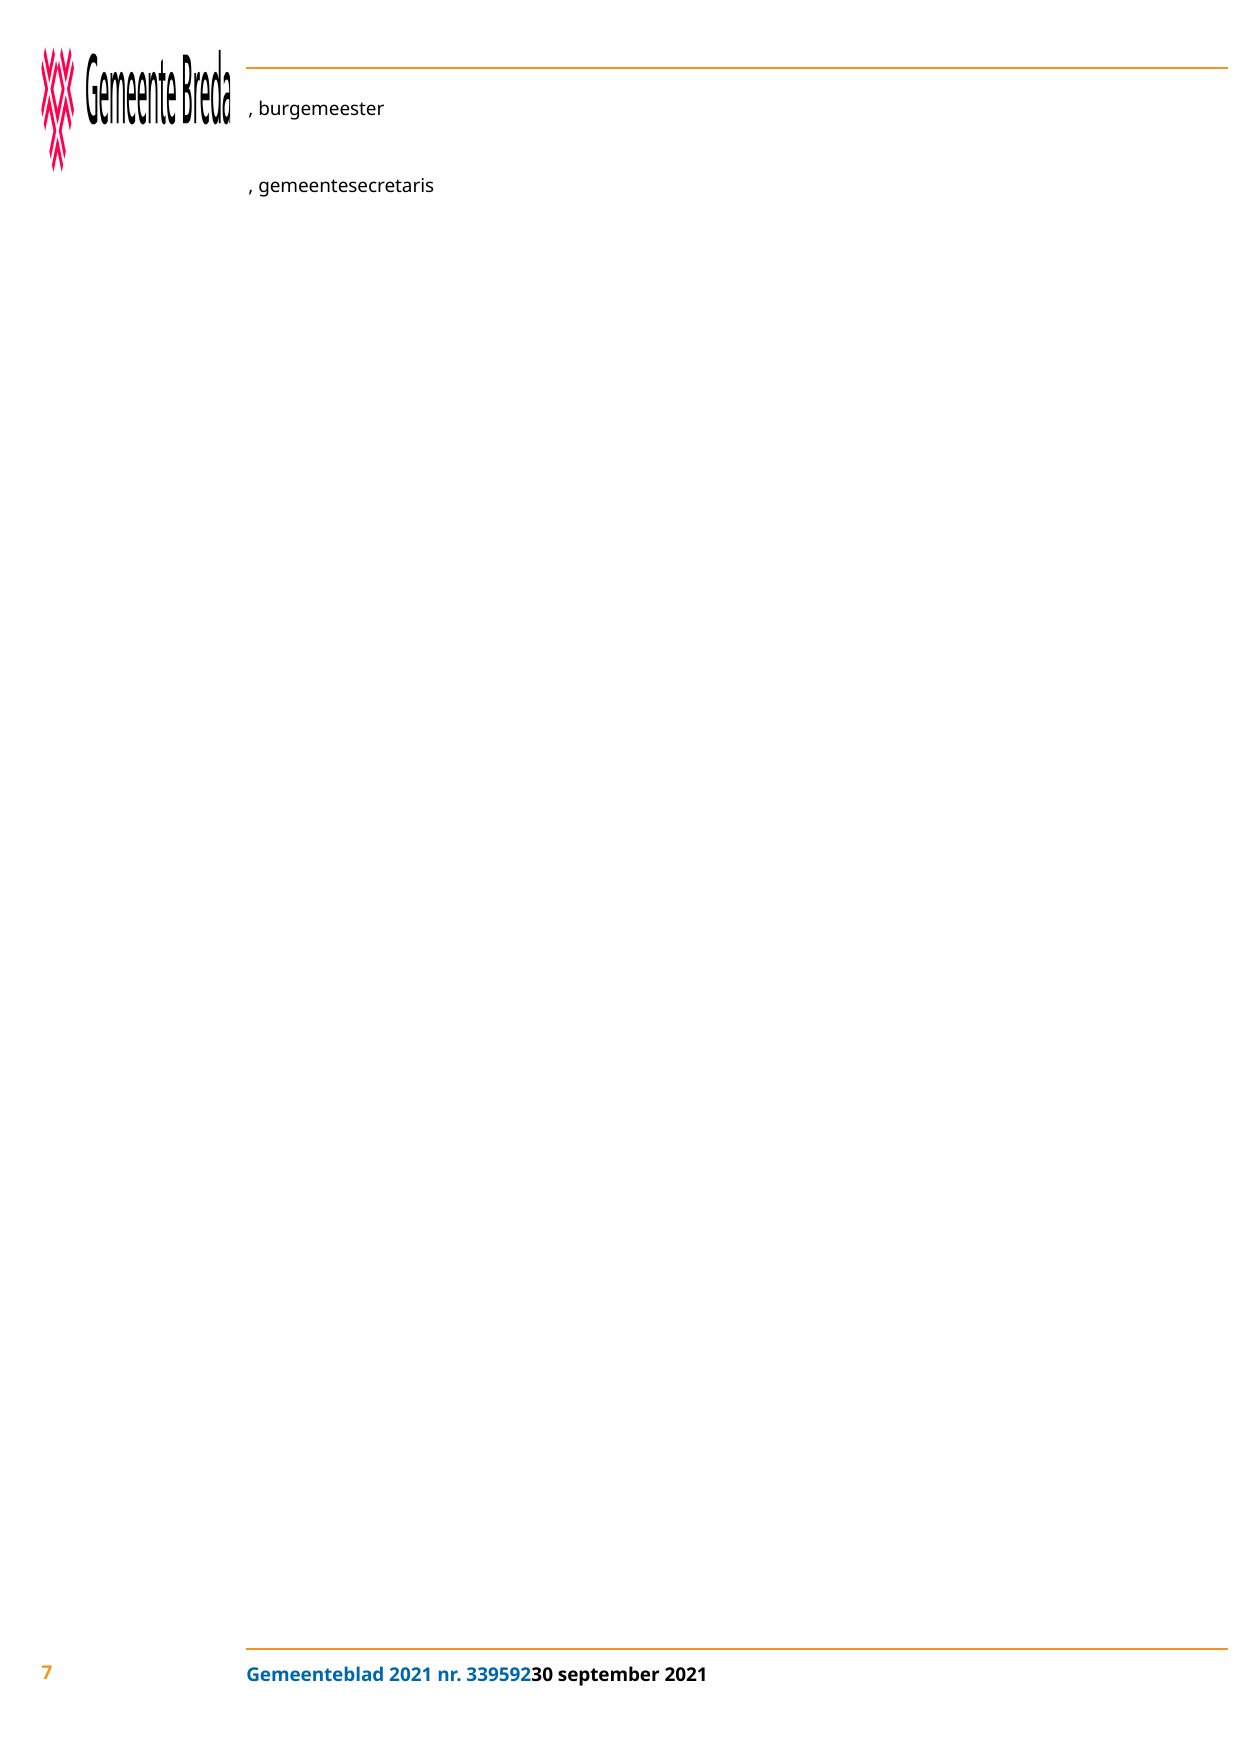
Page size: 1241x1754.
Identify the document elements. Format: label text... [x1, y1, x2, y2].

text , gemeentesecretaris [248, 172, 1152, 198]
text , burgemeester [248, 95, 1152, 121]
picture [41, 47, 231, 172]
